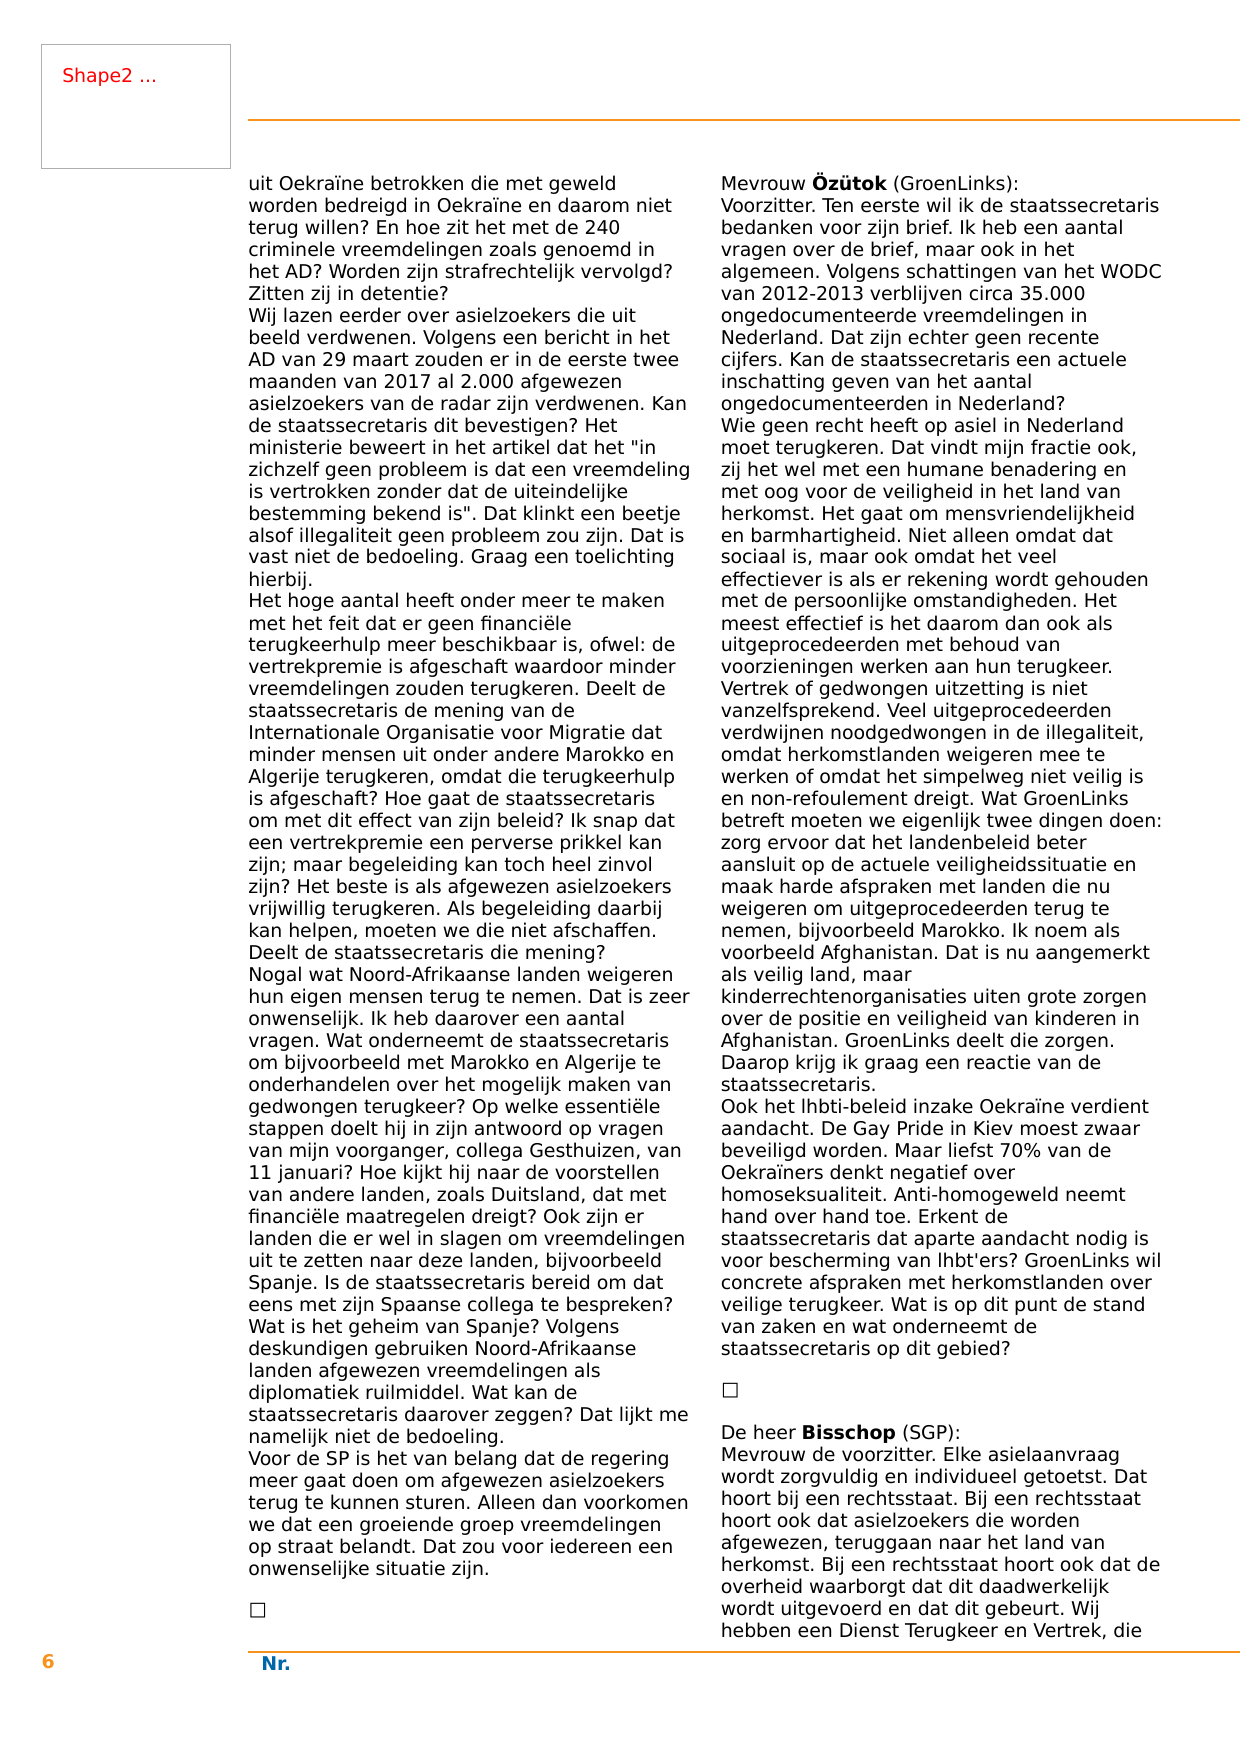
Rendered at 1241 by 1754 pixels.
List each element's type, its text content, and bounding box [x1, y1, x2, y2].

text uit Oekraïne betrokken die met geweld worden bedreigd in Oekraïne en daarom niet terug willen? En hoe zit het met de 240 criminele vreemdelingen zoals genoemd in het AD? Worden zijn strafrechtelijk vervolgd? Zitten zij in detentie? [248, 173, 691, 305]
text Wij lazen eerder over asielzoekers die uit beeld verdwenen. Volgens een bericht in het AD van 29 maart zouden er in de eerste twee maanden van 2017 al 2.000 afgewezen asielzoekers van de radar zijn verdwenen. Kan de staatssecretaris dit bevestigen? Het ministerie beweert in het artikel dat het "in zichzelf geen probleem is dat een vreemdeling is vertrokken zonder dat de uiteindelijke bestemming bekend is". Dat klinkt een beetje alsof illegaliteit geen probleem zou zijn. Dat is vast niet de bedoeling. Graag een toelichting hierbij. [248, 305, 691, 590]
text Wie geen recht heeft op asiel in Nederland moet terugkeren. Dat vindt mijn fractie ook, zij het wel met een humane benadering en met oog voor de veiligheid in het land van herkomst. Het gaat om mensvriendelijkheid en barmhartigheid. Niet alleen omdat dat sociaal is, maar ook omdat het veel effectiever is als er rekening wordt gehouden met de persoonlijke omstandigheden. Het meest effectief is het daarom dan ook als uitgeprocedeerden met behoud van voorzieningen werken aan hun terugkeer. Vertrek of gedwongen uitzetting is niet vanzelfsprekend. Veel uitgeprocedeerden verdwijnen noodgedwongen in de illegaliteit, omdat herkomstlanden weigeren mee te werken of omdat het simpelweg niet veilig is en non-refoulement dreigt. Wat GroenLinks betreft moeten we eigenlijk twee dingen doen: zorg ervoor dat het landenbeleid beter aansluit op de actuele veiligheidssituatie en maak harde afspraken met landen die nu weigeren om uitgeprocedeerden terug te nemen, bijvoorbeeld Marokko. Ik noem als voorbeeld Afghanistan. Dat is nu aangemerkt als veilig land, maar kinderrechtenorganisaties uiten grote zorgen over de positie en veiligheid van kinderen in Afghanistan. GroenLinks deelt die zorgen. Daarop krijg ik graag een reactie van de staatssecretaris. [721, 414, 1163, 1096]
text ⬜ [248, 1599, 691, 1621]
text Mevrouw Özütok (GroenLinks): [721, 173, 1163, 195]
text ⬜ [721, 1380, 1163, 1402]
text Nogal wat Noord-Afrikaanse landen weigeren hun eigen mensen terug te nemen. Dat is zeer onwenselijk. Ik heb daarover een aantal vragen. Wat onderneemt de staatssecretaris om bijvoorbeeld met Marokko en Algerije te onderhandelen over het mogelijk maken van gedwongen terugkeer? Op welke essentiële stappen doelt hij in zijn antwoord op vragen van mijn voorganger, collega Gesthuizen, van 11 januari? Hoe kijkt hij naar de voorstellen van andere landen, zoals Duitsland, dat met financiële maatregelen dreigt? Ook zijn er landen die er wel in slagen om vreemdelingen uit te zetten naar deze landen, bijvoorbeeld Spanje. Is de staatssecretaris bereid om dat eens met zijn Spaanse collega te bespreken? Wat is het geheim van Spanje? Volgens deskundigen gebruiken Noord-Afrikaanse landen afgewezen vreemdelingen als diplomatiek ruilmiddel. Wat kan de staatssecretaris daarover zeggen? Dat lijkt me namelijk niet de bedoeling. [248, 964, 691, 1448]
text Voor de SP is het van belang dat de regering meer gaat doen om afgewezen asielzoekers terug te kunnen sturen. Alleen dan voorkomen we dat een groeiende groep vreemdelingen op straat belandt. Dat zou voor iedereen een onwenselijke situatie zijn. [248, 1448, 691, 1579]
text Het hoge aantal heeft onder meer te maken met het feit dat er geen financiële terugkeerhulp meer beschikbaar is, ofwel: de vertrekpremie is afgeschaft waardoor minder vreemdelingen zouden terugkeren. Deelt de staatssecretaris de mening van de Internationale Organisatie voor Migratie dat minder mensen uit onder andere Marokko en Algerije terugkeren, omdat die terugkeerhulp is afgeschaft? Hoe gaat de staatssecretaris om met dit effect van zijn beleid? Ik snap dat een vertrekpremie een perverse prikkel kan zijn; maar begeleiding kan toch heel zinvol zijn? Het beste is als afgewezen asielzoekers vrijwillig terugkeren. Als begeleiding daarbij kan helpen, moeten we die niet afschaffen. Deelt de staatssecretaris die mening? [248, 590, 691, 964]
text Ook het lhbti-beleid inzake Oekraïne verdient aandacht. De Gay Pride in Kiev moest zwaar beveiligd worden. Maar liefst 70% van de Oekraïners denkt negatief over homoseksualiteit. Anti-homogeweld neemt hand over hand toe. Erkent de staatssecretaris dat aparte aandacht nodig is voor bescherming van lhbt'ers? GroenLinks wil concrete afspraken met herkomstlanden over veilige terugkeer. Wat is op dit punt de stand van zaken en wat onderneemt de staatssecretaris op dit gebied? [721, 1096, 1163, 1360]
text De heer Bisschop (SGP): [721, 1422, 1163, 1444]
text Voorzitter. Ten eerste wil ik de staatssecretaris bedanken voor zijn brief. Ik heb een aantal vragen over de brief, maar ook in het algemeen. Volgens schattingen van het WODC van 2012-2013 verblijven circa 35.000 ongedocumenteerde vreemdelingen in Nederland. Dat zijn echter geen recente cijfers. Kan de staatssecretaris een actuele inschatting geven van het aantal ongedocumenteerden in Nederland? [721, 195, 1163, 414]
text Mevrouw de voorzitter. Elke asielaanvraag wordt zorgvuldig en individueel getoetst. Dat hoort bij een rechtsstaat. Bij een rechtsstaat hoort ook dat asielzoekers die worden afgewezen, teruggaan naar het land van herkomst. Bij een rechtsstaat hoort ook dat de overheid waarborgt dat dit daadwerkelijk wordt uitgevoerd en dat dit gebeurt. Wij hebben een Dienst Terugkeer en Vertrek, die [721, 1444, 1163, 1641]
